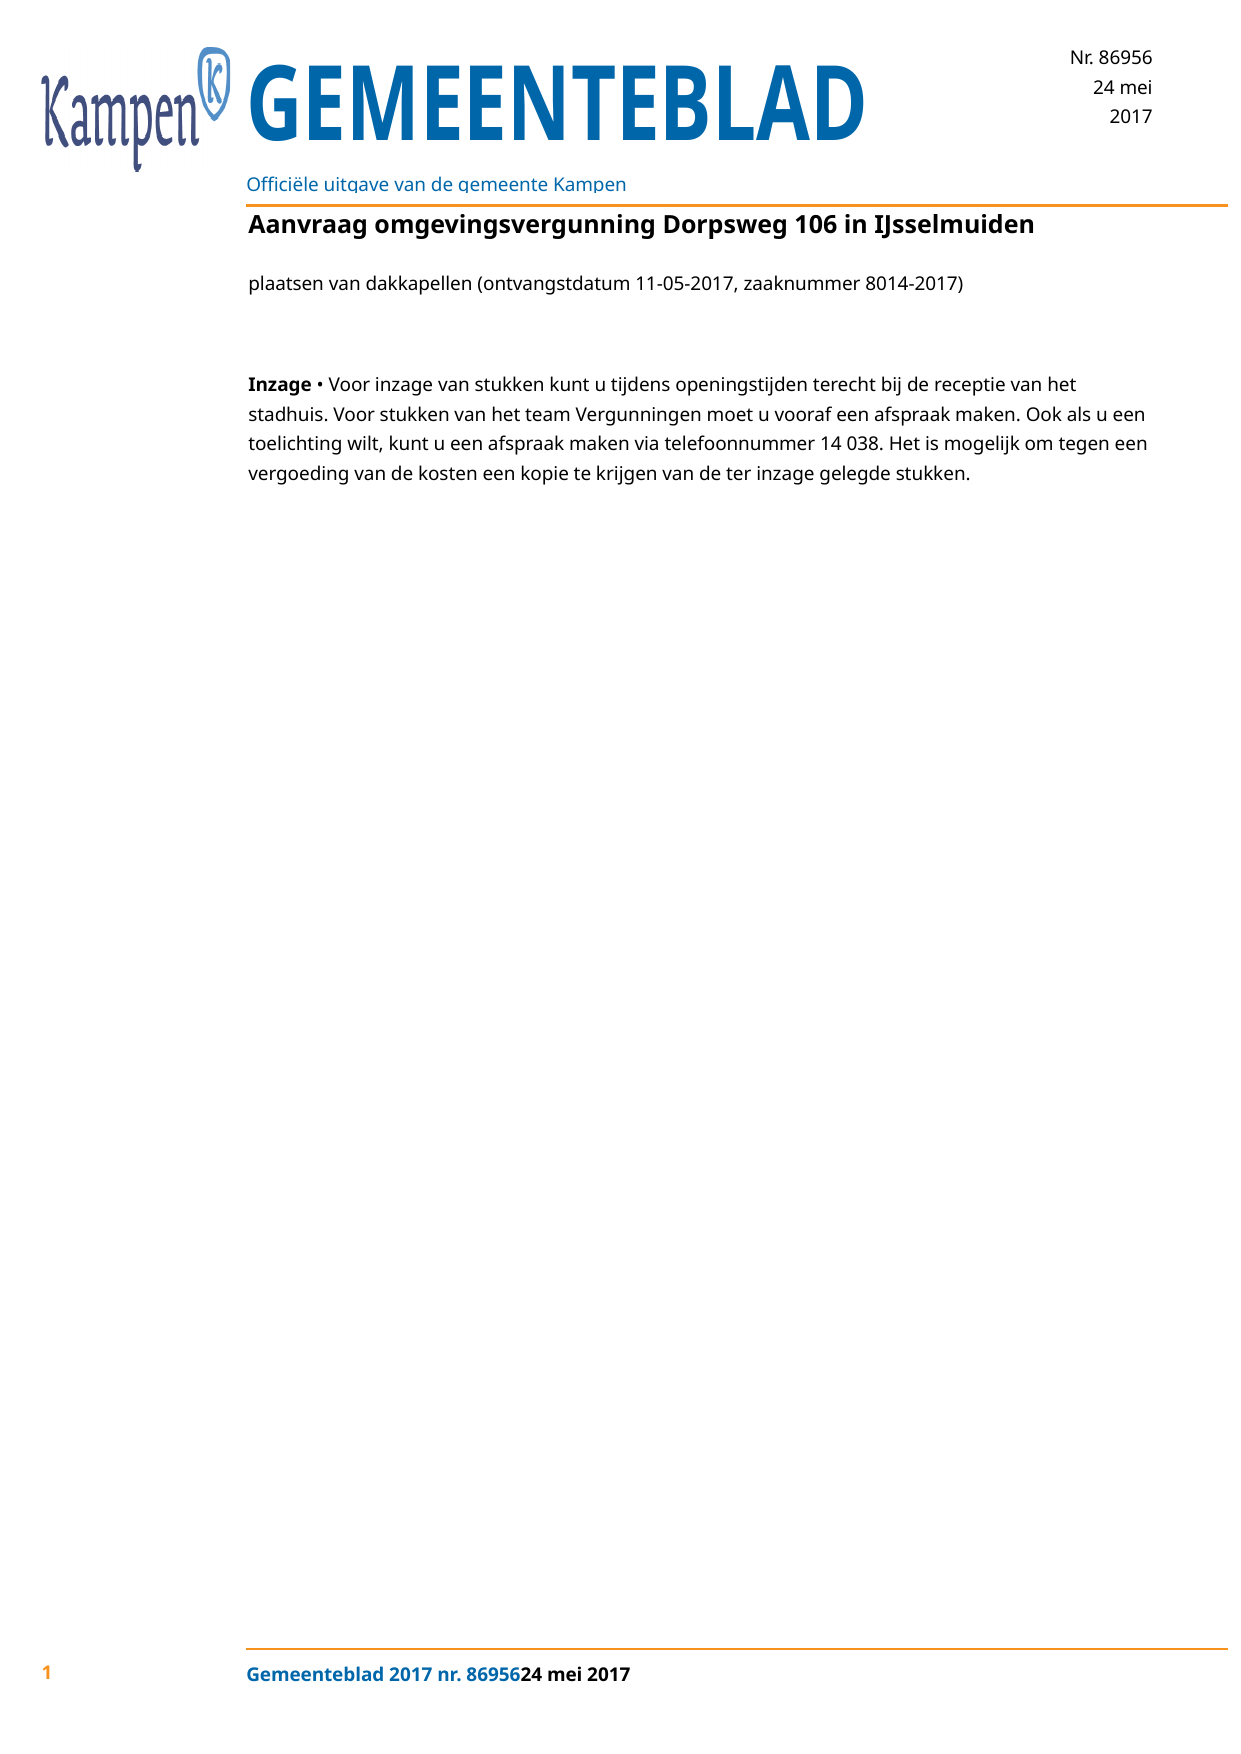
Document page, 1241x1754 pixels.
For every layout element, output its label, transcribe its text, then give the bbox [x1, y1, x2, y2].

picture [41, 47, 231, 172]
text Aanvraag omgevingsvergunning Dorpsweg 106 in IJsselmuiden [248, 207, 1152, 241]
text plaatsen van dakkapellen (ontvangstdatum 11-05-2017, zaaknummer 8014-2017) [248, 270, 1152, 296]
text Inzage • Voor inzage van stukken kunt u tijdens openingstijden terecht bij de receptie van het stadhuis. Voor stukken van het team Vergunningen moet u vooraf een afspraak maken. Ook als u een toelichting wilt, kunt u een afspraak maken via telefoonnummer 14 038. Het is mogelijk om tegen een vergoeding van de kosten een kopie te krijgen van de ter inzage gelegde stukken. [248, 371, 1152, 486]
